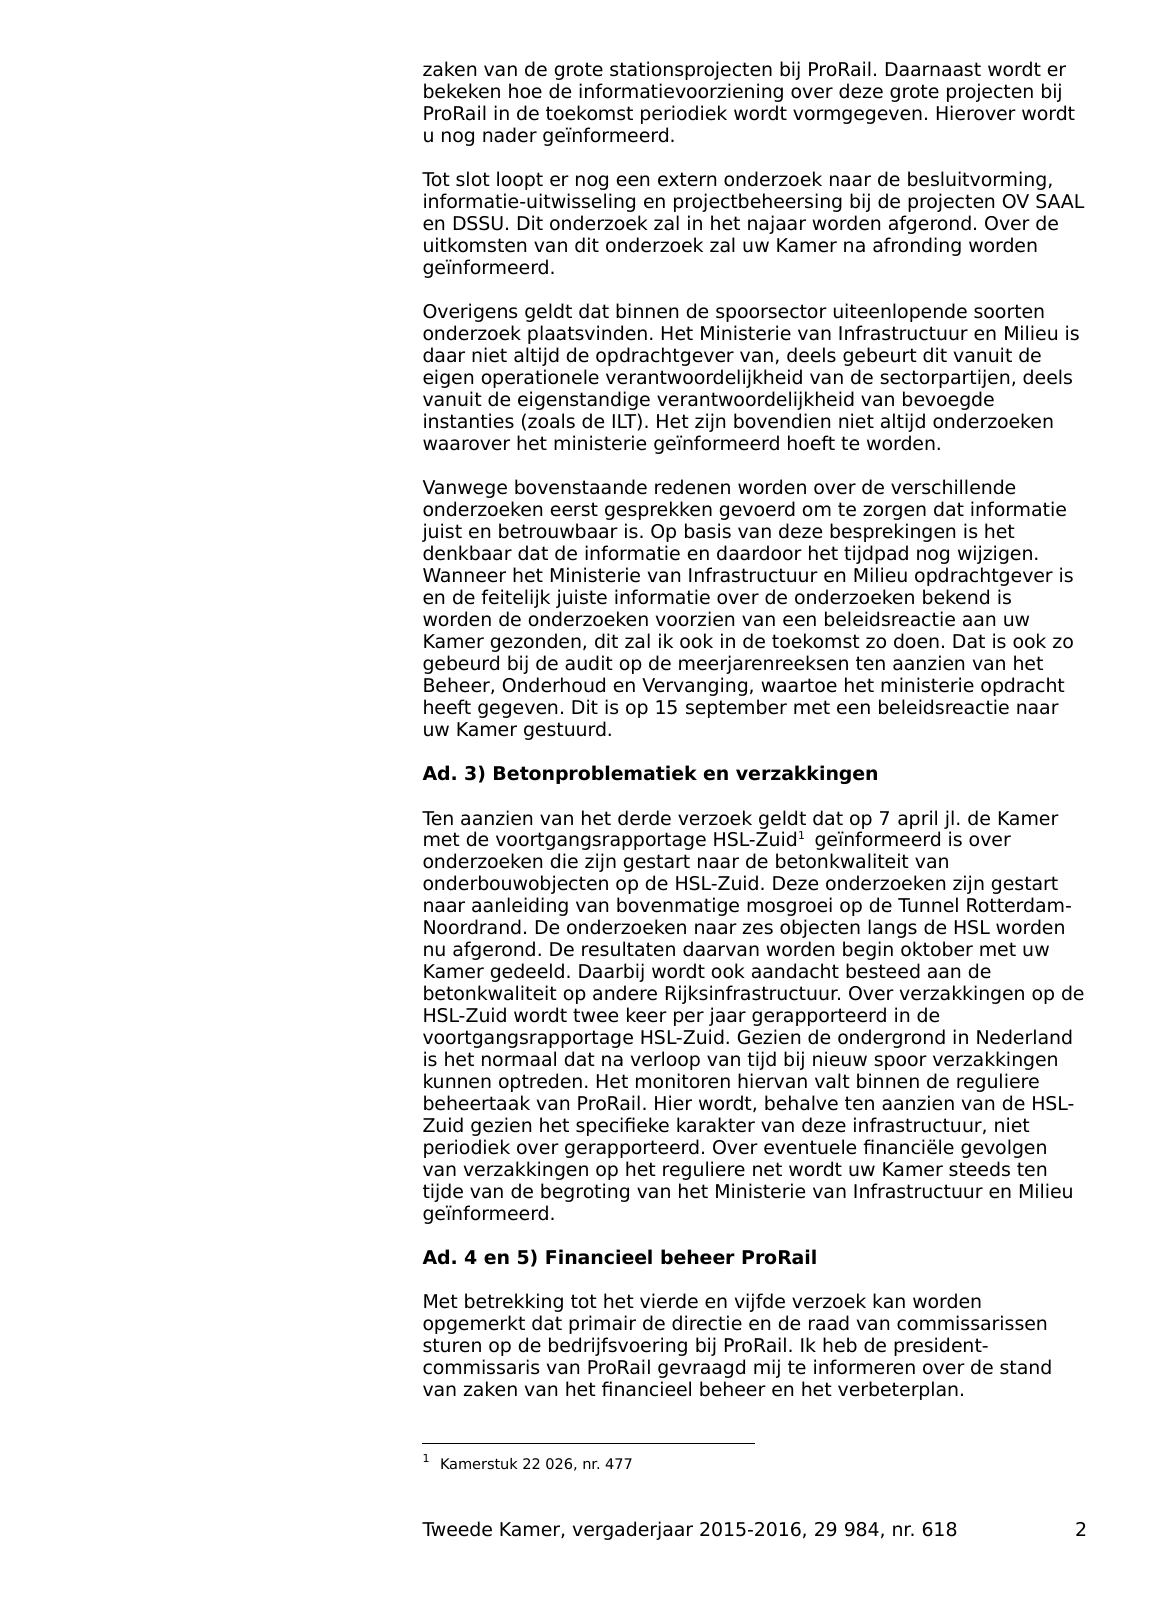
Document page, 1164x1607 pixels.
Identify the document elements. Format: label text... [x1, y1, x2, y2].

text Met betrekking tot het vierde en vijfde verzoek kan worden opgemerkt dat primair de directie en de raad van commissarissen sturen op de bedrijfsvoering bij ProRail. Ik heb de president-commissaris van ProRail gevraagd mij te informeren over de stand van zaken van het financieel beheer en het verbeterplan. [422, 1291, 1087, 1401]
text Ten aanzien van het derde verzoek geldt dat op 7 april jl. de Kamer met de voortgangsrapportage HSL-Zuid geïnformeerd is over onderzoeken die zijn gestart naar de betonkwaliteit van onderbouwobjecten op de HSL-Zuid. Deze onderzoeken zijn gestart naar aanleiding van bovenmatige mosgroei op de Tunnel Rotterdam-Noordrand. De onderzoeken naar zes objecten langs de HSL worden nu afgerond. De resultaten daarvan worden begin oktober met uw Kamer gedeeld. Daarbij wordt ook aandacht besteed aan de betonkwaliteit op andere Rijksinfrastructuur. Over verzakkingen op de HSL-Zuid wordt twee keer per jaar gerapporteerd in de voortgangsrapportage HSL-Zuid. Gezien de ondergrond in Nederland is het normaal dat na verloop van tijd bij nieuw spoor verzakkingen kunnen optreden. Het monitoren hiervan valt binnen de reguliere beheertaak van ProRail. Hier wordt, behalve ten aanzien van de HSL-Zuid gezien het specifieke karakter van deze infrastructuur, niet periodiek over gerapporteerd. Over eventuele financiële gevolgen van verzakkingen op het reguliere net wordt uw Kamer steeds ten tijde van de begroting van het Ministerie van Infrastructuur en Milieu geïnformeerd. [422, 807, 1087, 1225]
subtitle Ad. 3) Betonproblematiek en verzakkingen [422, 763, 1087, 785]
text Overigens geldt dat binnen de spoorsector uiteenlopende soorten onderzoek plaatsvinden. Het Ministerie van Infrastructuur en Milieu is daar niet altijd de opdrachtgever van, deels gebeurt dit vanuit de eigen operationele verantwoordelijkheid van de sectorpartijen, deels vanuit de eigenstandige verantwoordelijkheid van bevoegde instanties (zoals de ILT). Het zijn bovendien niet altijd onderzoeken waarover het ministerie geïnformeerd hoeft te worden. [422, 301, 1087, 455]
text Kamerstuk 22 026, nr. 477 [422, 1452, 1087, 1474]
text Tot slot loopt er nog een extern onderzoek naar de besluitvorming, informatie-uitwisseling en projectbeheersing bij de projecten OV SAAL en DSSU. Dit onderzoek zal in het najaar worden afgerond. Over de uitkomsten van dit onderzoek zal uw Kamer na afronding worden geïnformeerd. [422, 169, 1087, 279]
text zaken van de grote stationsprojecten bij ProRail. Daarnaast wordt er bekeken hoe de informatievoorziening over deze grote projecten bij ProRail in de toekomst periodiek wordt vormgegeven. Hierover wordt u nog nader geïnformeerd. [422, 59, 1087, 147]
text Vanwege bovenstaande redenen worden over de verschillende onderzoeken eerst gesprekken gevoerd om te zorgen dat informatie juist en betrouwbaar is. Op basis van deze besprekingen is het denkbaar dat de informatie en daardoor het tijdpad nog wijzigen. Wanneer het Ministerie van Infrastructuur en Milieu opdrachtgever is en de feitelijk juiste informatie over de onderzoeken bekend is worden de onderzoeken voorzien van een beleidsreactie aan uw Kamer gezonden, dit zal ik ook in de toekomst zo doen. Dat is ook zo gebeurd bij de audit op de meerjarenreeksen ten aanzien van het Beheer, Onderhoud en Vervanging, waartoe het ministerie opdracht heeft gegeven. Dit is op 15 september met een beleidsreactie naar uw Kamer gestuurd. [422, 477, 1087, 741]
subtitle Ad. 4 en 5) Financieel beheer ProRail [422, 1247, 1087, 1269]
